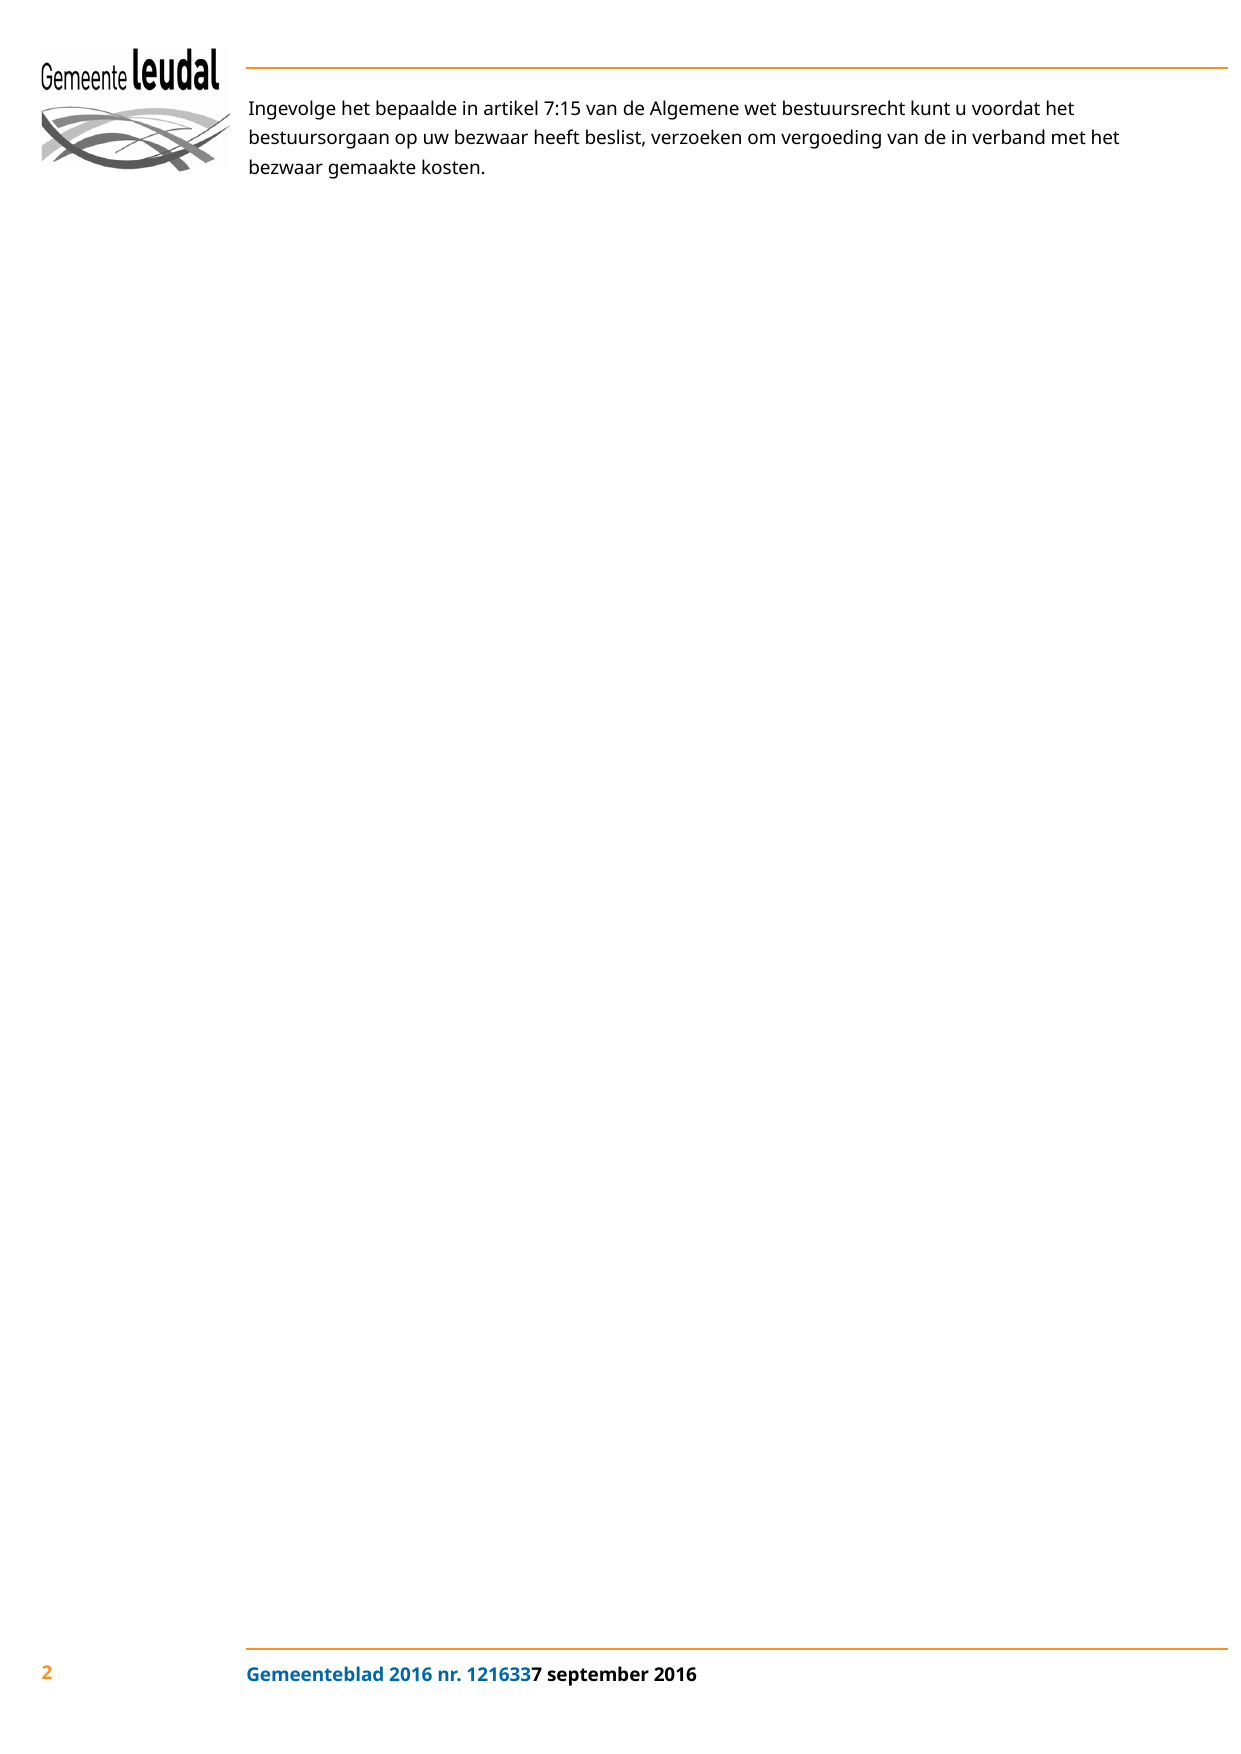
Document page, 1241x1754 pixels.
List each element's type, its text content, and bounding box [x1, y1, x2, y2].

picture [41, 47, 231, 172]
text Ingevolge het bepaalde in artikel 7:15 van de Algemene wet bestuursrecht kunt u voordat het bestuursorgaan op uw bezwaar heeft beslist, verzoeken om vergoeding van de in verband met het bezwaar gemaakte kosten. [248, 95, 1152, 180]
